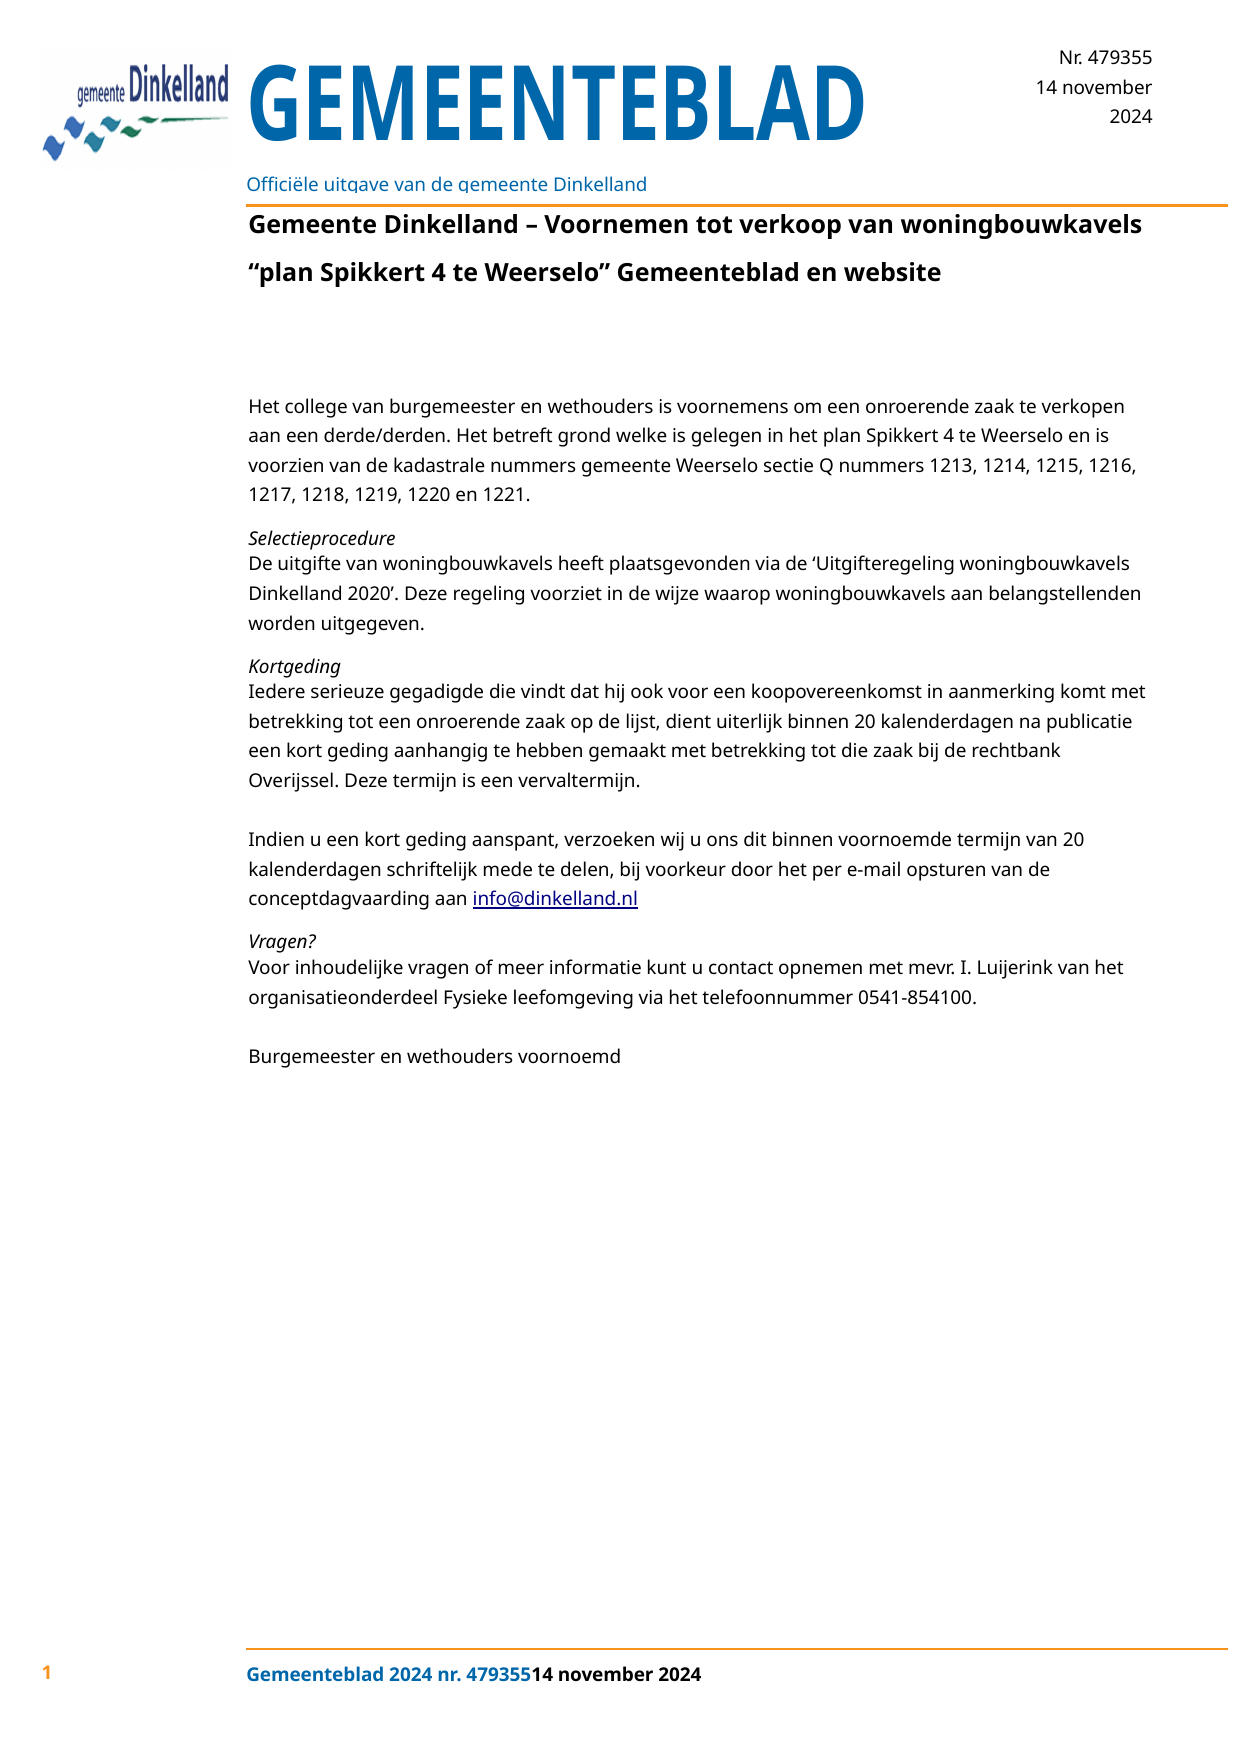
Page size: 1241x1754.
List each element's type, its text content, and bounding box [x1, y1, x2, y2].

text Gemeente Dinkelland – Voornemen tot verkoop van woningbouwkavels “plan Spikkert 4 te Weerselo” Gemeenteblad en website [248, 207, 1152, 288]
text Vragen? [248, 929, 1152, 954]
text Iedere serieuze gegadigde die vindt dat hij ook voor een koopovereenkomst in aanmerking komt met betrekking tot een onroerende zaak op de lijst, dient uiterlijk binnen 20 kalenderdagen na publicatie een kort geding aanhangig te hebben gemaakt met betrekking tot die zaak bij de rechtbank Overijssel. Deze termijn is een vervaltermijn. [248, 678, 1152, 793]
text Het college van burgemeester en wethouders is voornemens om een onroerende zaak te verkopen aan een derde/derden. Het betreft grond welke is gelegen in het plan Spikkert 4 te Weerselo en is voorzien van de kadastrale nummers gemeente Weerselo sectie Q nummers 1213, 1214, 1215, 1216, 1217, 1218, 1219, 1220 en 1221. [248, 393, 1152, 507]
text De uitgifte van woningbouwkavels heeft plaatsgevonden via de ‘Uitgifteregeling woningbouwkavels Dinkelland 2020’. Deze regeling voorziet in de wijze waarop woningbouwkavels aan belangstellenden worden uitgegeven. [248, 551, 1152, 635]
text Selectieprocedure [248, 525, 1152, 551]
picture [41, 47, 231, 172]
text Kortgeding [248, 653, 1152, 678]
text Voor inhoudelijke vragen of meer informatie kunt u contact opnemen met mevr. I. Luijerink van het organisatieonderdeel Fysieke leefomgeving via het telefoonnummer 0541-854100. [248, 954, 1152, 1010]
text Burgemeester en wethouders voornoemd [248, 1043, 1152, 1069]
text Indien u een kort geding aanspant, verzoeken wij u ons dit binnen voornoemde termijn van 20 kalenderdagen schriftelijk mede te delen, bij voorkeur door het per e-mail opsturen van de conceptdagvaarding aan info@dinkelland.nl [248, 826, 1152, 911]
